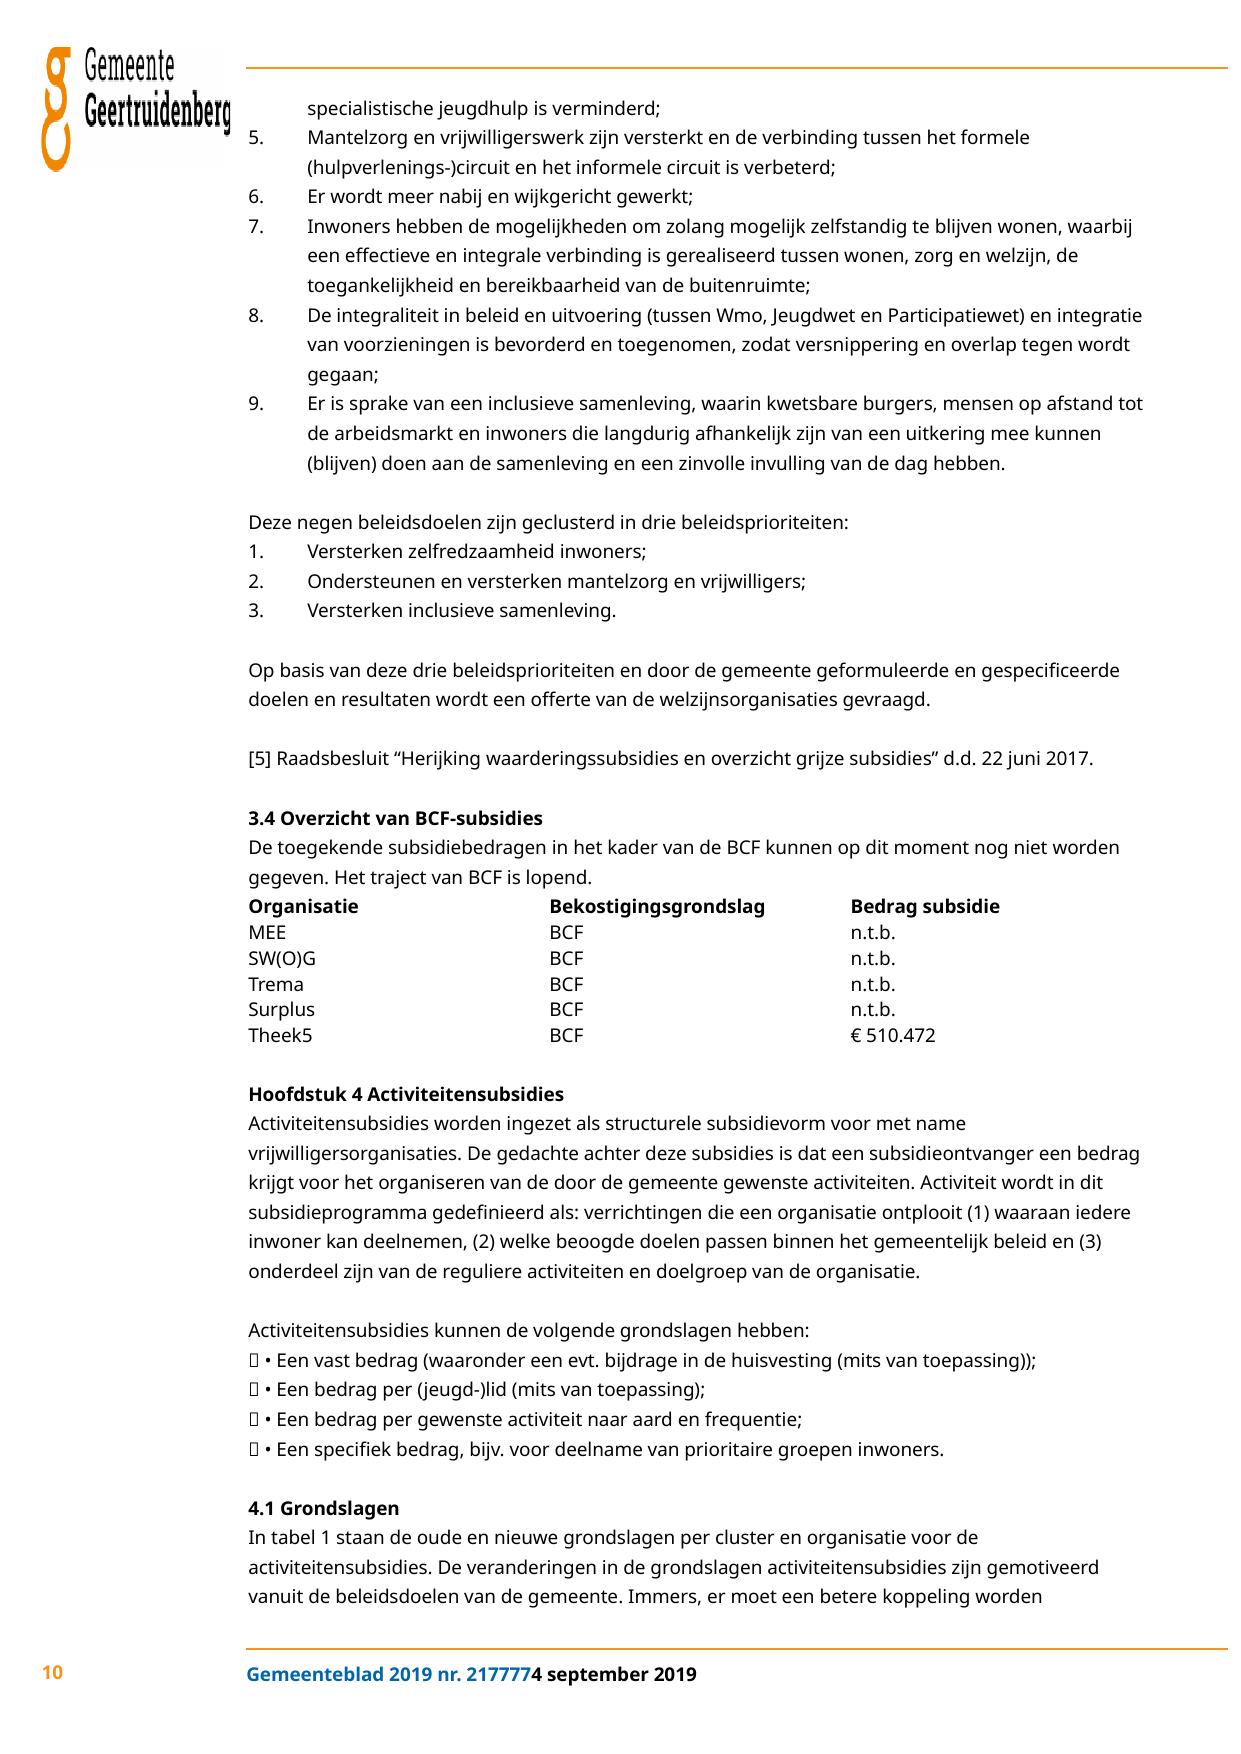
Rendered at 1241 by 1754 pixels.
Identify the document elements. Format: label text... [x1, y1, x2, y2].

text [5] Raadsbesluit “Herijking waarderingssubsidies en overzicht grijze subsidies” d.d. 22 juni 2017. [248, 746, 1152, 771]
text Hoofdstuk 4 Activiteitensubsidies [248, 1081, 1152, 1107]
text Activiteitensubsidies worden ingezet als structurele subsidievorm voor met name vrijwilligersorganisaties. De gedachte achter deze subsidies is dat een subsidieontvanger een bedrag krijgt voor het organiseren van de door de gemeente gewenste activiteiten. Activiteit wordt in dit subsidieprogramma gedefinieerd als: verrichtingen die een organisatie ontplooit (1) waaraan iedere inwoner kan deelnemen, (2) welke beoogde doelen passen binnen het gemeentelijk beleid en (3) onderdeel zijn van de reguliere activiteiten en doelgroep van de organisatie. [248, 1110, 1152, 1284]
table_cell Theek5 [248, 1022, 549, 1048]
table_cell BCF [549, 1022, 850, 1048]
text  • Een vast bedrag (waaronder een evt. bijdrage in de huisvesting (mits van toepassing)); [248, 1347, 1152, 1373]
table_cell Surplus [248, 997, 549, 1022]
text Deze negen beleidsdoelen zijn geclusterd in drie beleidsprioriteiten: [248, 509, 1152, 535]
text  • Een specifiek bedrag, bijv. voor deelname van prioritaire groepen inwoners. [248, 1436, 1152, 1462]
table_cell n.t.b. [850, 919, 1152, 945]
text Op basis van deze drie beleidsprioriteiten en door de gemeente geformuleerde en gespecificeerde doelen en resultaten wordt een offerte van de welzijnsorganisaties gevraagd. [248, 657, 1152, 712]
list Versterken zelfredzaamheid inwoners; [248, 538, 1152, 564]
text 3.4 Overzicht van BCF-subsidies [248, 805, 1152, 831]
list specialistische jeugdhulp is verminderd; [248, 95, 1152, 121]
table_header Bedrag subsidie [850, 894, 1152, 919]
table_cell BCF [549, 919, 850, 945]
table_cell SW(O)G [248, 945, 549, 971]
text  • Een bedrag per gewenste activiteit naar aard en frequentie; [248, 1406, 1152, 1432]
table_header Bekostigingsgrondslag [549, 894, 850, 919]
table_cell BCF [549, 945, 850, 971]
table_cell BCF [549, 971, 850, 997]
list De integraliteit in beleid en uitvoering (tussen Wmo, Jeugdwet en Participatiewet) en integratie van voorzieningen is bevorderd en toegenomen, zodat versnippering en overlap tegen wordt gegaan; [248, 302, 1152, 387]
list Versterken inclusieve samenleving. [248, 598, 1152, 623]
table_cell n.t.b. [850, 997, 1152, 1022]
table_cell € 510.472 [850, 1022, 1152, 1048]
picture [41, 47, 231, 172]
list Er is sprake van een inclusieve samenleving, waarin kwetsbare burgers, mensen op afstand tot de arbeidsmarkt en inwoners die langdurig afhankelijk zijn van een uitkering mee kunnen (blijven) doen aan de samenleving en een zinvolle invulling van de dag hebben. [248, 391, 1152, 476]
table_cell n.t.b. [850, 971, 1152, 997]
list Ondersteunen en versterken mantelzorg en vrijwilligers; [248, 568, 1152, 594]
text Activiteitensubsidies kunnen de volgende grondslagen hebben: [248, 1317, 1152, 1343]
text 4.1 Grondslagen [248, 1495, 1152, 1521]
text In tabel 1 staan de oude en nieuwe grondslagen per cluster en organisatie voor de activiteitensubsidies. De veranderingen in de grondslagen activiteitensubsidies zijn gemotiveerd vanuit de beleidsdoelen van de gemeente. Immers, er moet een betere koppeling worden [248, 1524, 1152, 1609]
table_cell n.t.b. [850, 945, 1152, 971]
list Mantelzorg en vrijwilligerswerk zijn versterkt en de verbinding tussen het formele (hulpverlenings-)circuit en het informele circuit is verbeterd; [248, 124, 1152, 180]
table_header Organisatie [248, 894, 549, 919]
table_cell MEE [248, 919, 549, 945]
table_cell BCF [549, 997, 850, 1022]
text  • Een bedrag per (jeugd-)lid (mits van toepassing); [248, 1377, 1152, 1402]
list Er wordt meer nabij en wijkgericht gewerkt; [248, 183, 1152, 209]
table_cell Trema [248, 971, 549, 997]
text De toegekende subsidiebedragen in het kader van de BCF kunnen op dit moment nog niet worden gegeven. Het traject van BCF is lopend. [248, 834, 1152, 890]
list Inwoners hebben de mogelijkheden om zolang mogelijk zelfstandig te blijven wonen, waarbij een effectieve en integrale verbinding is gerealiseerd tussen wonen, zorg en welzijn, de toegankelijkheid en bereikbaarheid van de buitenruimte; [248, 213, 1152, 298]
